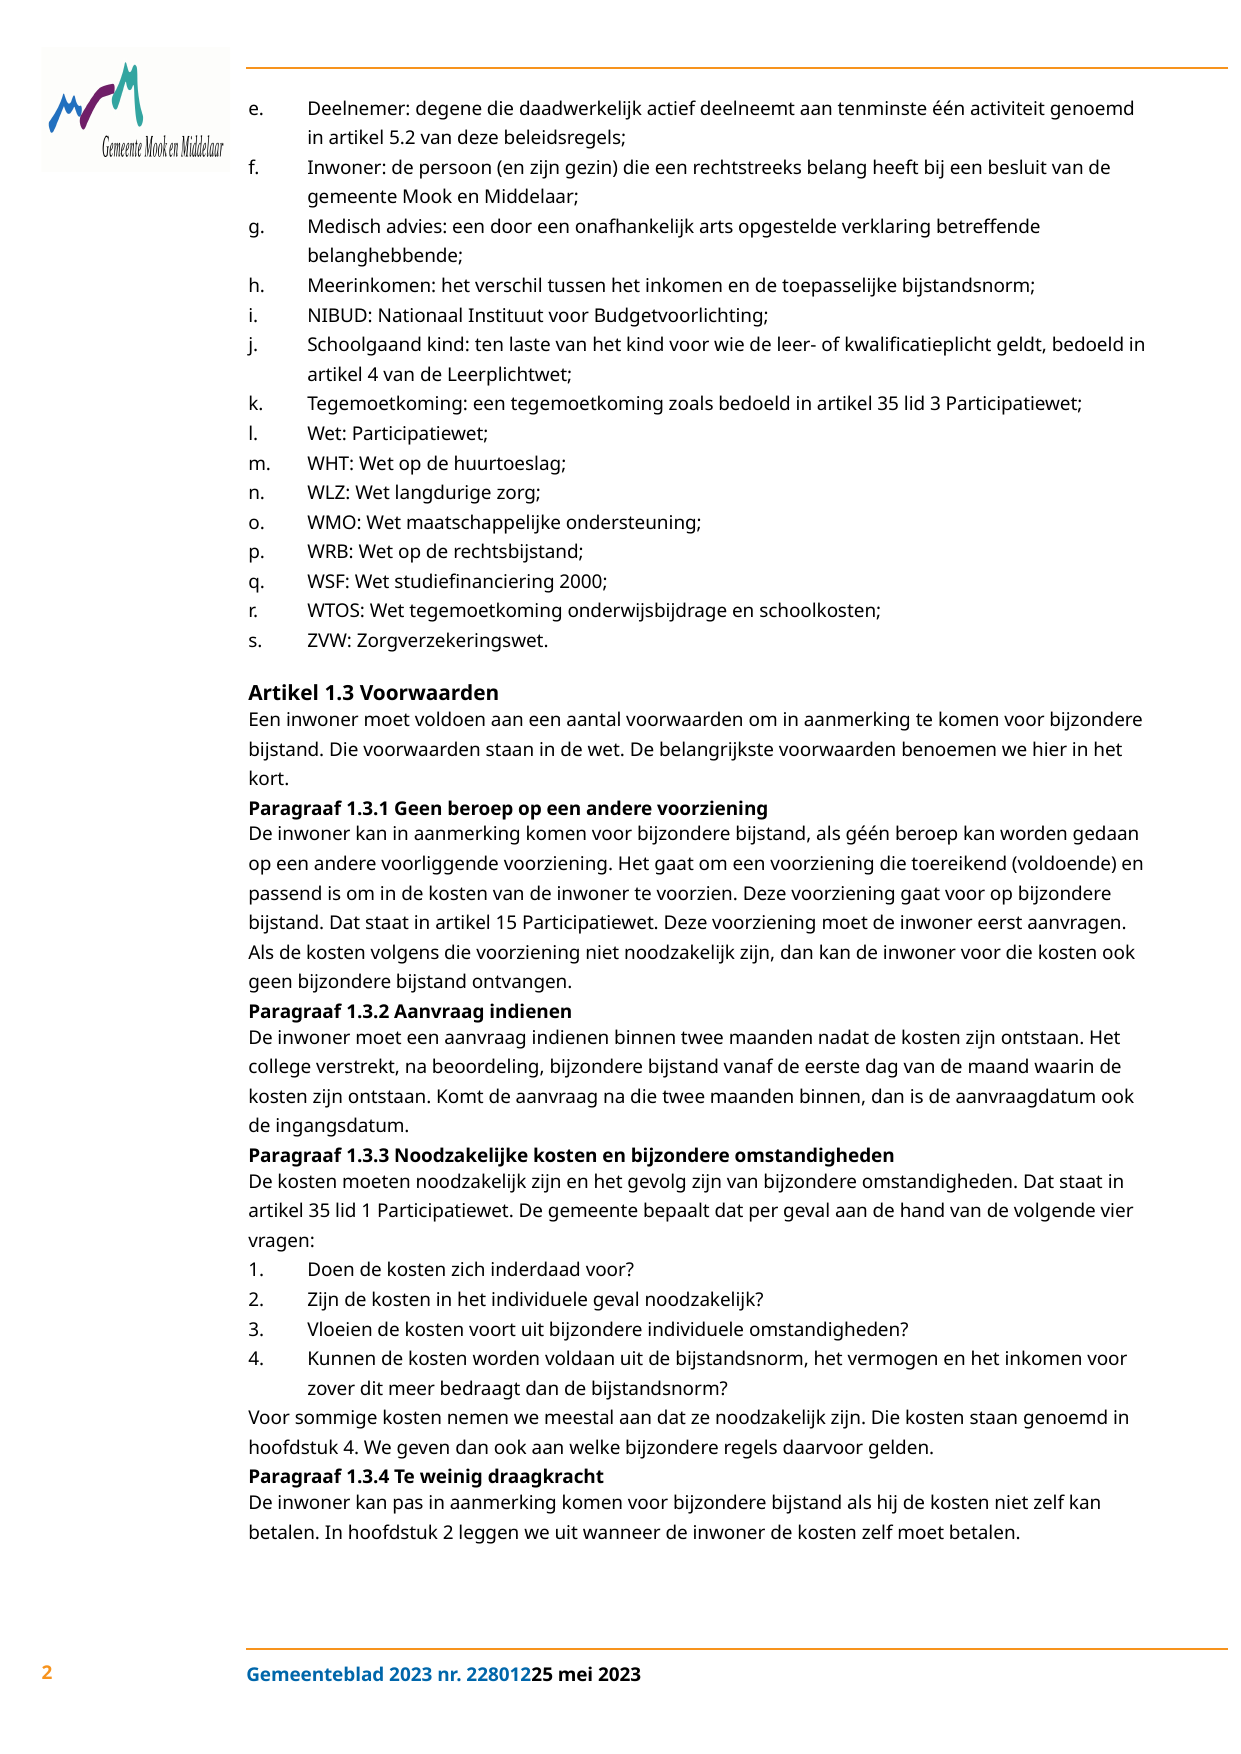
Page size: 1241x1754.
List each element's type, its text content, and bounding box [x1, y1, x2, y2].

list Meerinkomen: het verschil tussen het inkomen en de toepasselijke bijstandsnorm; [248, 272, 1152, 298]
list Zijn de kosten in het individuele geval noodzakelijk? [248, 1286, 1152, 1312]
list Tegemoetkoming: een tegemoetkoming zoals bedoeld in artikel 35 lid 3 Participatiewet; [248, 391, 1152, 416]
list Kunnen de kosten worden voldaan uit de bijstandsnorm, het vermogen en het inkomen voor zover dit meer bedraagt dan de bijstandsnorm? [248, 1345, 1152, 1401]
text Paragraaf 1.3.1 Geen beroep op een andere voorziening [248, 795, 1152, 821]
list WSF: Wet studiefinanciering 2000; [248, 568, 1152, 594]
list WRB: Wet op de rechtsbijstand; [248, 538, 1152, 564]
list Inwoner: de persoon (en zijn gezin) die een rechtstreeks belang heeft bij een besluit van de gemeente Mook en Middelaar; [248, 154, 1152, 209]
list WTOS: Wet tegemoetkoming onderwijsbijdrage en schoolkosten; [248, 598, 1152, 623]
text Paragraaf 1.3.2 Aanvraag indienen [248, 998, 1152, 1024]
list Doen de kosten zich inderdaad voor? [248, 1257, 1152, 1282]
list WHT: Wet op de huurtoeslag; [248, 450, 1152, 476]
list Schoolgaand kind: ten laste van het kind voor wie de leer- of kwalificatieplicht geldt, bedoeld in artikel 4 van de Leerplichtwet; [248, 331, 1152, 387]
text Paragraaf 1.3.4 Te weinig draagkracht [248, 1464, 1152, 1489]
text De inwoner kan in aanmerking komen voor bijzondere bijstand, als géén beroep kan worden gedaan op een andere voorliggende voorziening. Het gaat om een voorziening die toereikend (voldoende) en passend is om in de kosten van de inwoner te voorzien. Deze voorziening gaat voor op bijzondere bijstand. Dat staat in artikel 15 Participatiewet. Deze voorziening moet de inwoner eerst aanvragen. Als de kosten volgens die voorziening niet noodzakelijk zijn, dan kan de inwoner voor die kosten ook geen bijzondere bijstand ontvangen. [248, 821, 1152, 994]
list WMO: Wet maatschappelijke ondersteuning; [248, 509, 1152, 535]
list Deelnemer: degene die daadwerkelijk actief deelneemt aan tenminste één activiteit genoemd in artikel 5.2 van deze beleidsregels; [248, 95, 1152, 150]
text Een inwoner moet voldoen aan een aantal voorwaarden om in aanmerking te komen voor bijzondere bijstand. Die voorwaarden staan in de wet. De belangrijkste voorwaarden benoemen we hier in het kort. [248, 706, 1152, 791]
list ZVW: Zorgverzekeringswet. [248, 627, 1152, 653]
list WLZ: Wet langdurige zorg; [248, 479, 1152, 505]
text Voor sommige kosten nemen we meestal aan dat ze noodzakelijk zijn. Die kosten staan genoemd in hoofdstuk 4. We geven dan ook aan welke bijzondere regels daarvoor gelden. [248, 1404, 1152, 1460]
text Paragraaf 1.3.3 Noodzakelijke kosten en bijzondere omstandigheden [248, 1142, 1152, 1168]
text Artikel 1.3 Voorwaarden [248, 678, 1152, 706]
picture [41, 47, 231, 172]
list Vloeien de kosten voort uit bijzondere individuele omstandigheden? [248, 1316, 1152, 1342]
list Medisch advies: een door een onafhankelijk arts opgestelde verklaring betreffende belanghebbende; [248, 213, 1152, 268]
text De inwoner kan pas in aanmerking komen voor bijzondere bijstand als hij de kosten niet zelf kan betalen. In hoofdstuk 2 leggen we uit wanneer de inwoner de kosten zelf moet betalen. [248, 1489, 1152, 1545]
text De inwoner moet een aanvraag indienen binnen twee maanden nadat de kosten zijn ontstaan. Het college verstrekt, na beoordeling, bijzondere bijstand vanaf de eerste dag van de maand waarin de kosten zijn ontstaan. Komt de aanvraag na die twee maanden binnen, dan is de aanvraagdatum ook de ingangsdatum. [248, 1024, 1152, 1138]
text De kosten moeten noodzakelijk zijn en het gevolg zijn van bijzondere omstandigheden. Dat staat in artikel 35 lid 1 Participatiewet. De gemeente bepaalt dat per geval aan de hand van de volgende vier vragen: [248, 1168, 1152, 1253]
list Wet: Participatiewet; [248, 420, 1152, 446]
list NIBUD: Nationaal Instituut voor Budgetvoorlichting; [248, 302, 1152, 328]
